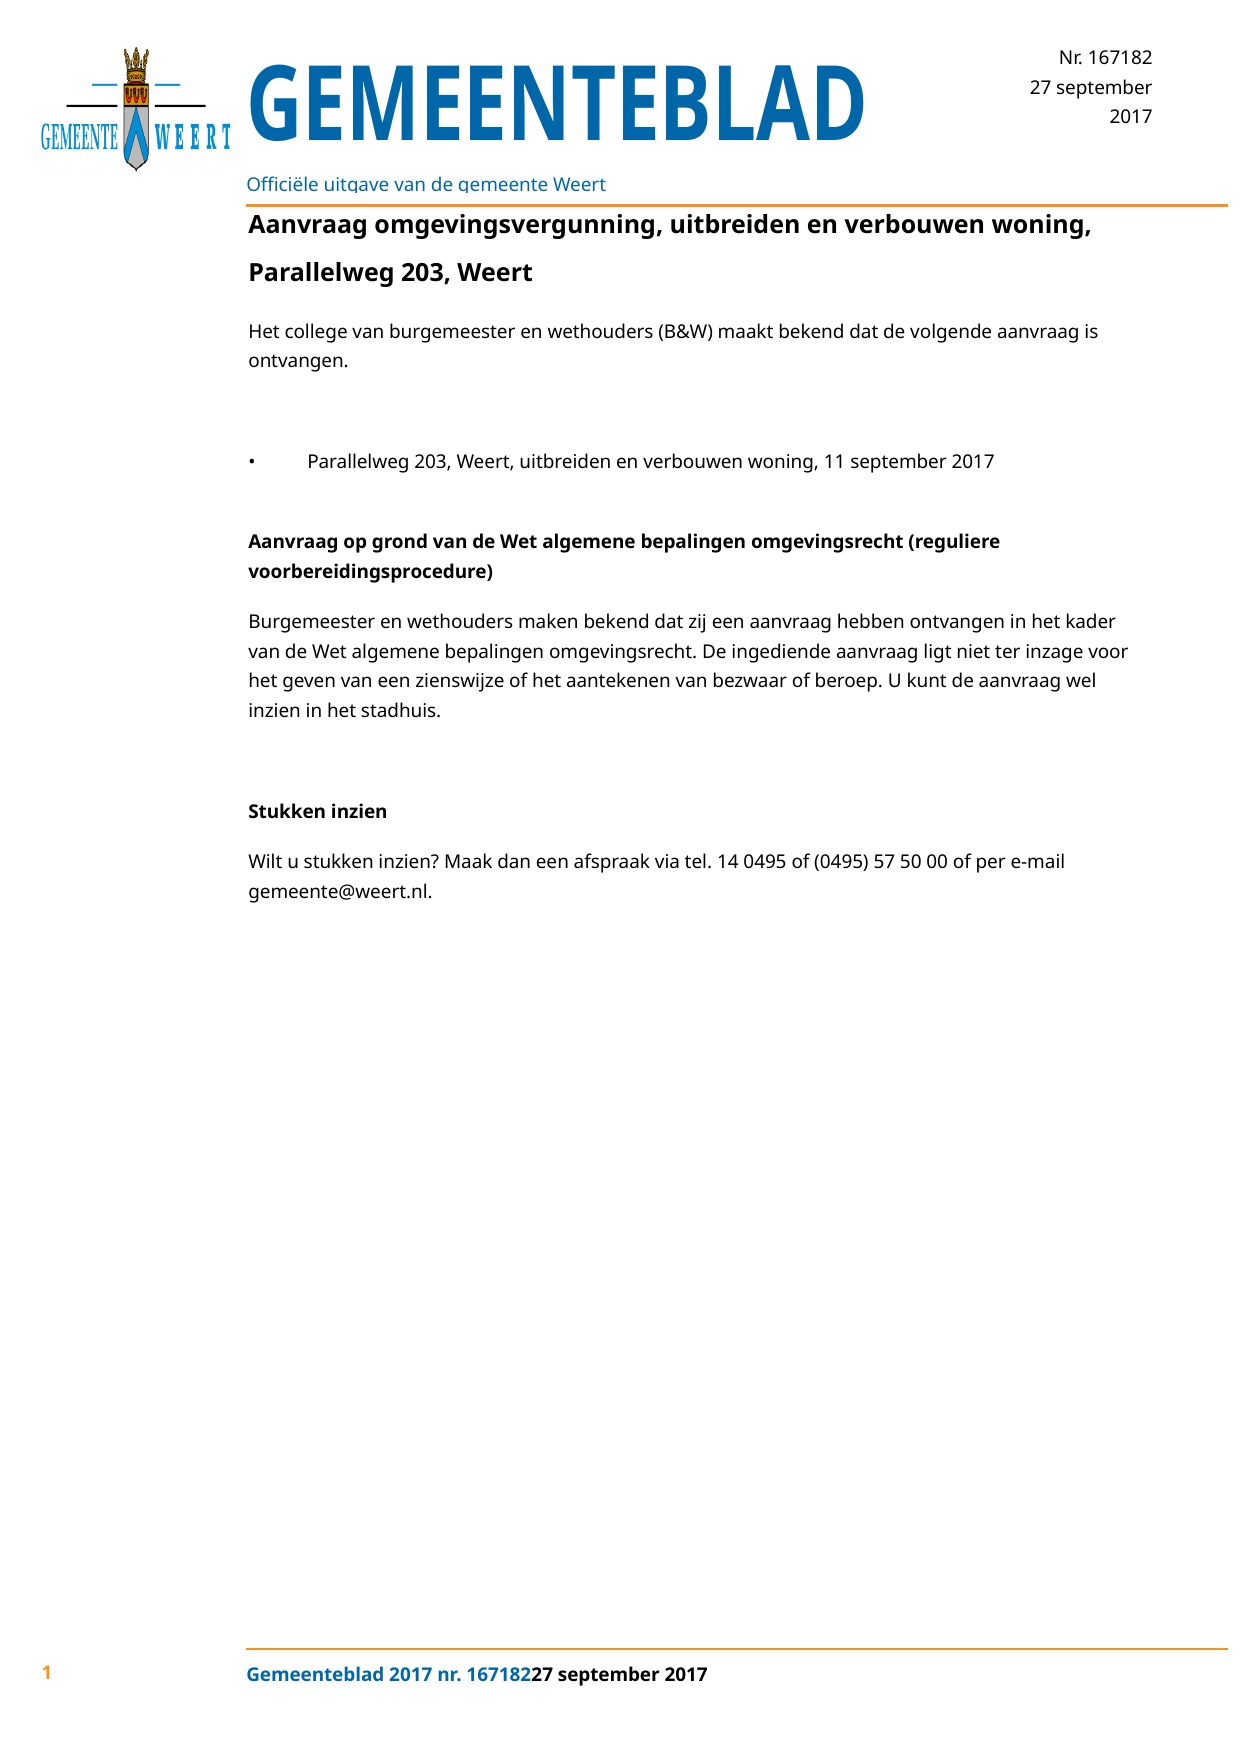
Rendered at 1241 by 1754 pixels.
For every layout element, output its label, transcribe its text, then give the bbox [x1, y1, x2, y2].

text Burgemeester en wethouders maken bekend dat zij een aanvraag hebben ontvangen in het kader van de Wet algemene bepalingen omgevingsrecht. De ingediende aanvraag ligt niet ter inzage voor het geven van een zienswijze of het aantekenen van bezwaar of beroep. U kunt de aanvraag wel inzien in het stadhuis. [248, 608, 1152, 723]
text Het college van burgemeester en wethouders (B&W) maakt bekend dat de volgende aanvraag is ontvangen. [248, 318, 1152, 373]
text Aanvraag omgevingsvergunning, uitbreiden en verbouwen woning, Parallelweg 203, Weert [248, 207, 1152, 288]
text Aanvraag op grond van de Wet algemene bepalingen omgevingsrecht (reguliere voorbereidingsprocedure) [248, 528, 1152, 584]
list Parallelweg 203, Weert, uitbreiden en verbouwen woning, 11 september 2017 [248, 448, 1152, 474]
text Stukken inzien [248, 798, 1152, 824]
text Wilt u stukken inzien? Maak dan een afspraak via tel. 14 0495 of (0495) 57 50 00 of per e-mail gemeente@weert.nl. [248, 848, 1152, 904]
picture [41, 47, 231, 172]
